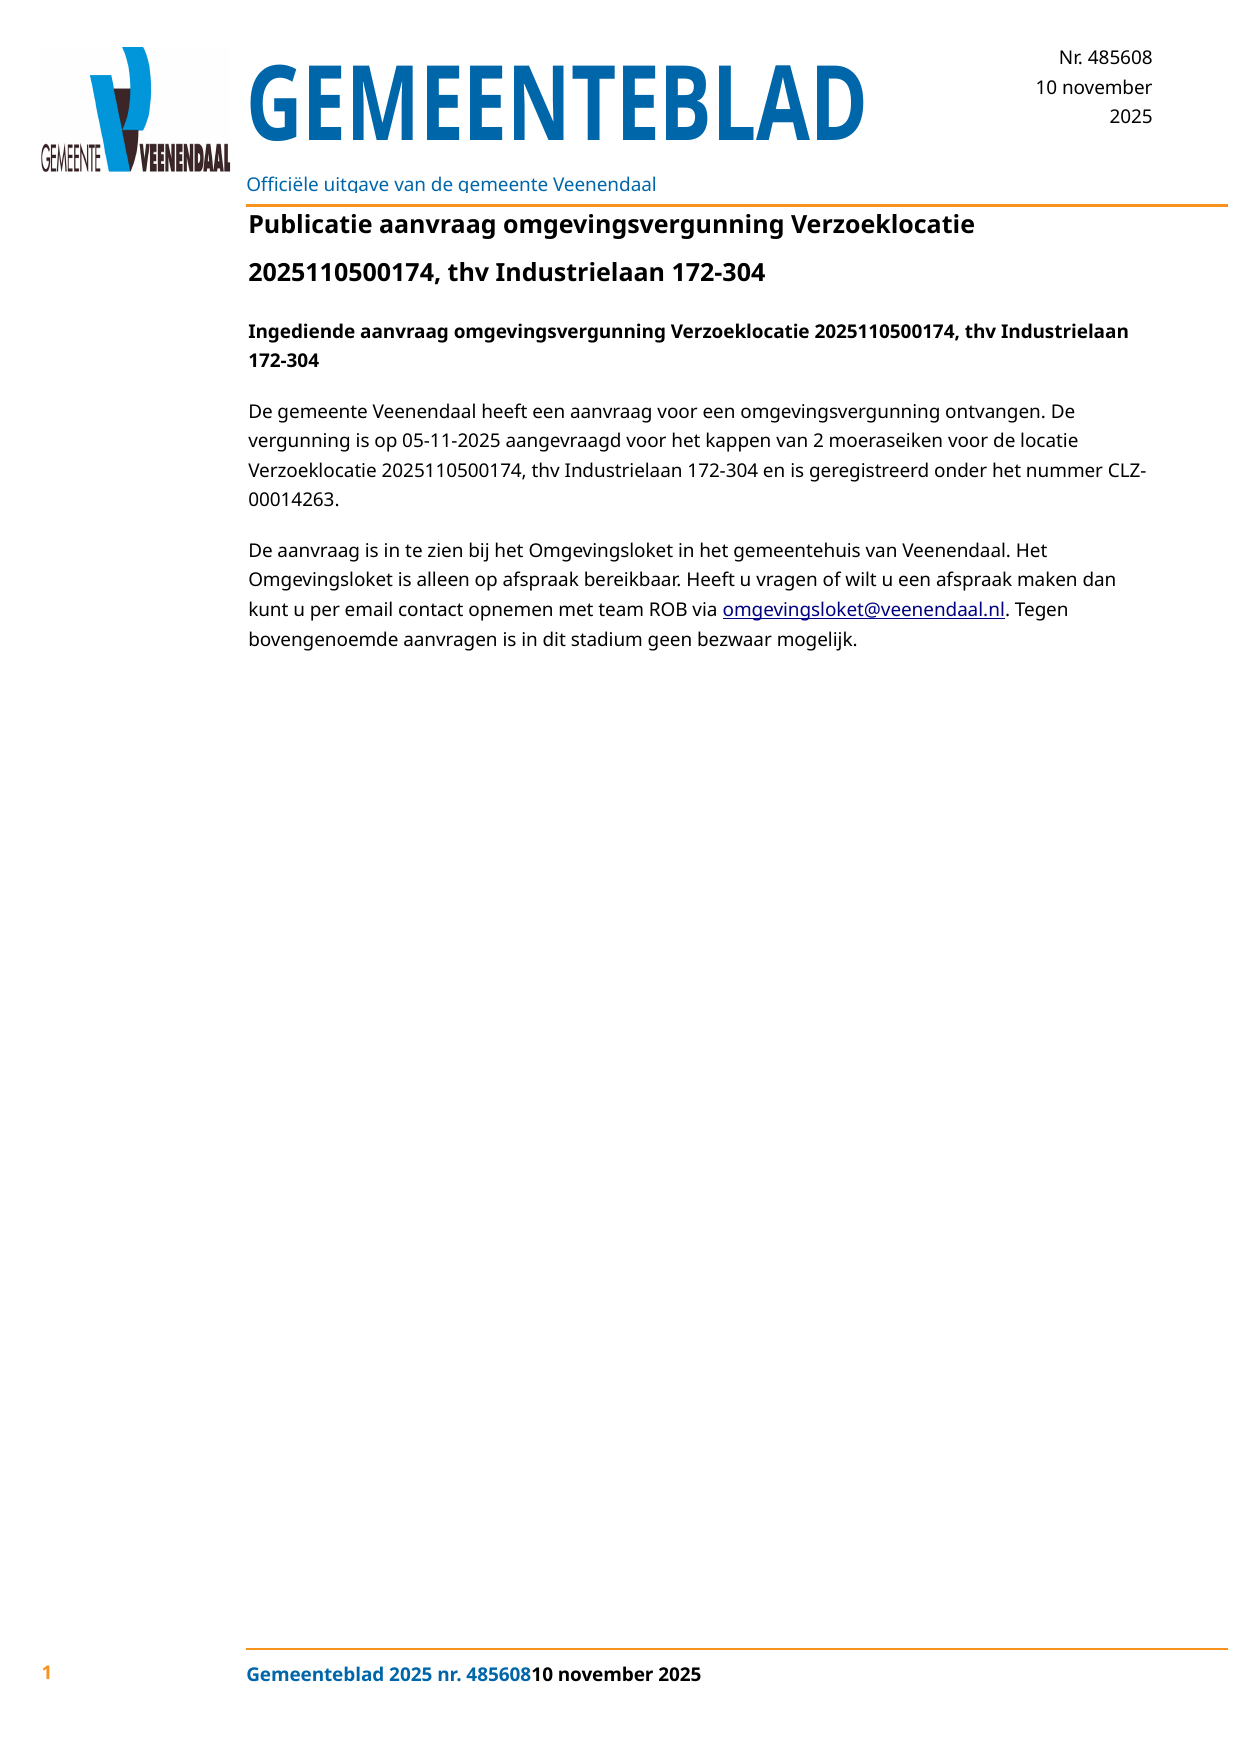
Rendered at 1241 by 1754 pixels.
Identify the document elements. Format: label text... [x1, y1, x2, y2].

picture [123, 47, 231, 172]
text Publicatie aanvraag omgevingsvergunning Verzoeklocatie 2025110500174, thv Industrielaan 172-304 [248, 207, 1152, 288]
text De aanvraag is in te zien bij het Omgevingsloket in het gemeentehuis van Veenendaal. Het Omgevingsloket is alleen op afspraak bereikbaar. Heeft u vragen of wilt u een afspraak maken dan kunt u per email contact opnemen met team ROB via omgevingsloket@veenendaal.nl. Tegen bovengenoemde aanvragen is in dit stadium geen bezwaar mogelijk. [248, 537, 1152, 652]
picture [41, 47, 130, 172]
text Ingediende aanvraag omgevingsvergunning Verzoeklocatie 2025110500174, thv Industrielaan 172-304 [248, 318, 1152, 373]
text De gemeente Veenendaal heeft een aanvraag voor een omgevingsvergunning ontvangen. De vergunning is op 05-11-2025 aangevraagd voor het kappen van 2 moeraseiken voor de locatie Verzoeklocatie 2025110500174, thv Industrielaan 172-304 en is geregistreerd onder het nummer CLZ-00014263. [248, 398, 1152, 512]
